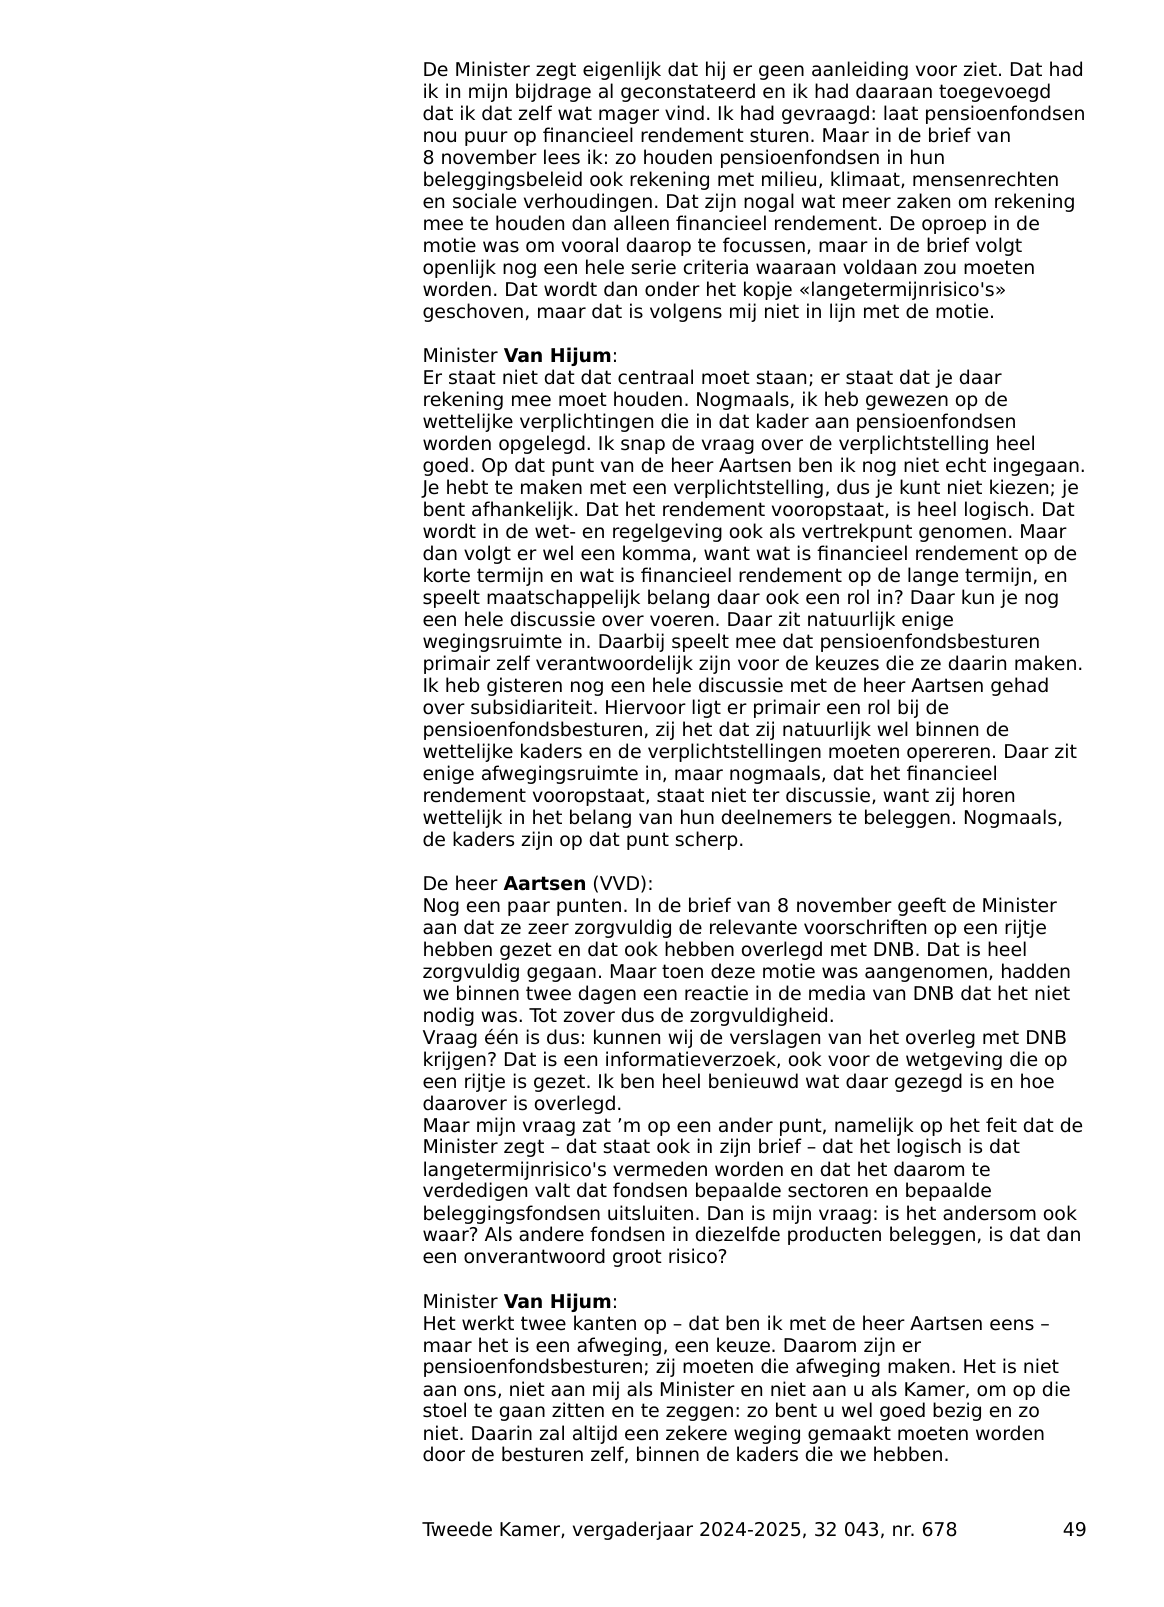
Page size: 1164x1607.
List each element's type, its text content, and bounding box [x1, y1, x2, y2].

text Minister Van Hijum: [422, 1291, 1087, 1312]
text Minister Van Hijum: [422, 345, 1087, 367]
text Er staat niet dat dat centraal moet staan; er staat dat je daar rekening mee moet houden. Nogmaals, ik heb gewezen op de wettelijke verplichtingen die in dat kader aan pensioenfondsen worden opgelegd. Ik snap de vraag over de verplichtstelling heel goed. Op dat punt van de heer Aartsen ben ik nog niet echt ingegaan. Je hebt te maken met een verplichtstelling, dus je kunt niet kiezen; je bent afhankelijk. Dat het rendement vooropstaat, is heel logisch. Dat wordt in de wet- en regelgeving ook als vertrekpunt genomen. Maar dan volgt er wel een komma, want wat is financieel rendement op de korte termijn en wat is financieel rendement op de lange termijn, en speelt maatschappelijk belang daar ook een rol in? Daar kun je nog een hele discussie over voeren. Daar zit natuurlijk enige wegingsruimte in. Daarbij speelt mee dat pensioenfondsbesturen primair zelf verantwoordelijk zijn voor de keuzes die ze daarin maken. Ik heb gisteren nog een hele discussie met de heer Aartsen gehad over subsidiariteit. Hiervoor ligt er primair een rol bij de pensioenfondsbesturen, zij het dat zij natuurlijk wel binnen de wettelijke kaders en de verplichtstellingen moeten opereren. Daar zit enige afwegingsruimte in, maar nogmaals, dat het financieel rendement vooropstaat, staat niet ter discussie, want zij horen wettelijk in het belang van hun deelnemers te beleggen. Nogmaals, de kaders zijn op dat punt scherp. [422, 367, 1087, 851]
text Het werkt twee kanten op – dat ben ik met de heer Aartsen eens – maar het is een afweging, een keuze. Daarom zijn er pensioenfondsbesturen; zij moeten die afweging maken. Het is niet aan ons, niet aan mij als Minister en niet aan u als Kamer, om op die stoel te gaan zitten en te zeggen: zo bent u wel goed bezig en zo niet. Daarin zal altijd een zekere weging gemaakt moeten worden door de besturen zelf, binnen de kaders die we hebben. [422, 1312, 1087, 1466]
text De Minister zegt eigenlijk dat hij er geen aanleiding voor ziet. Dat had ik in mijn bijdrage al geconstateerd en ik had daaraan toegevoegd dat ik dat zelf wat mager vind. Ik had gevraagd: laat pensioenfondsen nou puur op financieel rendement sturen. Maar in de brief van 8 november lees ik: zo houden pensioenfondsen in hun beleggingsbeleid ook rekening met milieu, klimaat, mensenrechten en sociale verhoudingen. Dat zijn nogal wat meer zaken om rekening mee te houden dan alleen financieel rendement. De oproep in de motie was om vooral daarop te focussen, maar in de brief volgt openlijk nog een hele serie criteria waaraan voldaan zou moeten worden. Dat wordt dan onder het kopje «langetermijnrisico's» geschoven, maar dat is volgens mij niet in lijn met de motie. [422, 59, 1087, 323]
text Vraag één is dus: kunnen wij de verslagen van het overleg met DNB krijgen? Dat is een informatieverzoek, ook voor de wetgeving die op een rijtje is gezet. Ik ben heel benieuwd wat daar gezegd is en hoe daarover is overlegd. [422, 1027, 1087, 1114]
text Nog een paar punten. In de brief van 8 november geeft de Minister aan dat ze zeer zorgvuldig de relevante voorschriften op een rijtje hebben gezet en dat ook hebben overlegd met DNB. Dat is heel zorgvuldig gegaan. Maar toen deze motie was aangenomen, hadden we binnen twee dagen een reactie in de media van DNB dat het niet nodig was. Tot zover dus de zorgvuldigheid. [422, 895, 1087, 1027]
text De heer Aartsen (VVD): [422, 873, 1087, 895]
text Maar mijn vraag zat ’m op een ander punt, namelijk op het feit dat de Minister zegt – dat staat ook in zijn brief – dat het logisch is dat langetermijnrisico's vermeden worden en dat het daarom te verdedigen valt dat fondsen bepaalde sectoren en bepaalde beleggingsfondsen uitsluiten. Dan is mijn vraag: is het andersom ook waar? Als andere fondsen in diezelfde producten beleggen, is dat dan een onverantwoord groot risico? [422, 1114, 1087, 1268]
